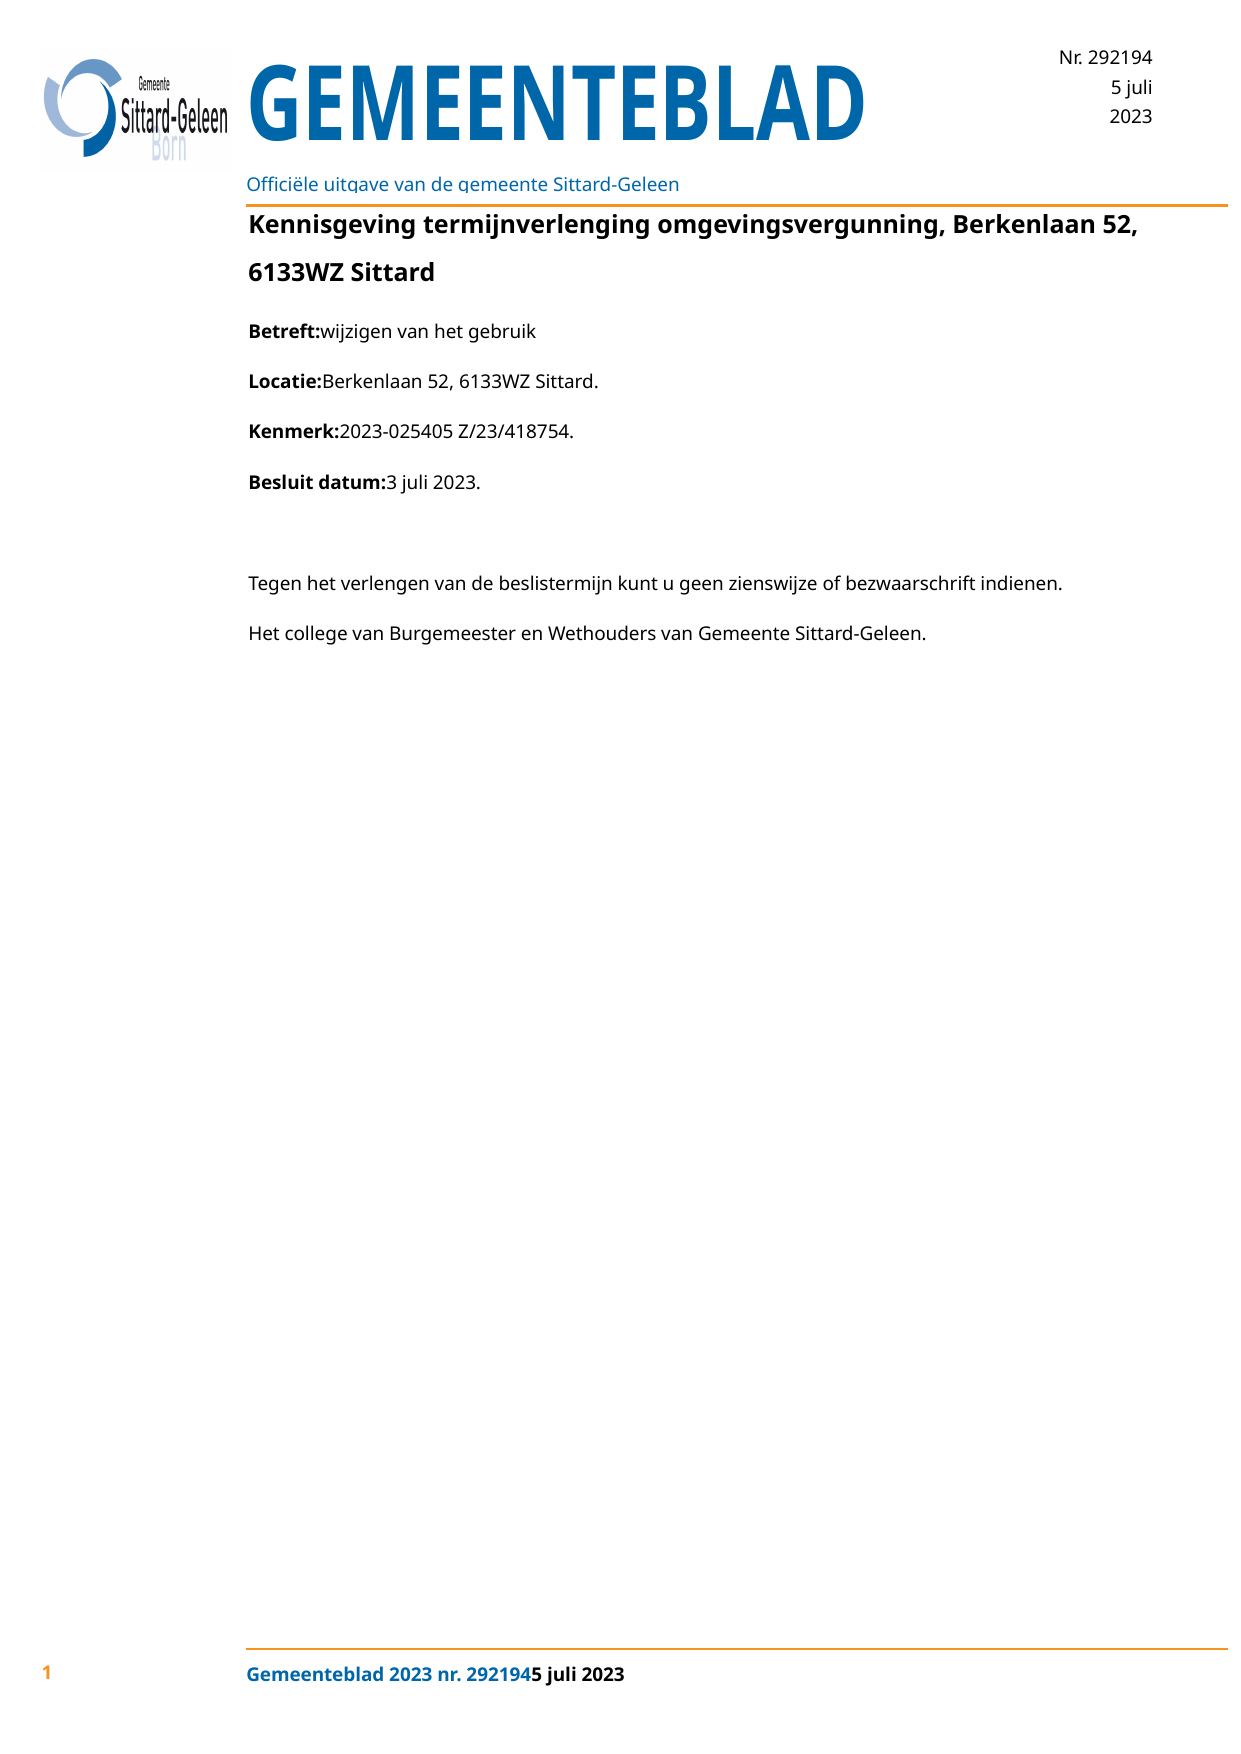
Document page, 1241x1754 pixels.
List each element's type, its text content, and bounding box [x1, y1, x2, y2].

text Het college van Burgemeester en Wethouders van Gemeente Sittard-Geleen. [248, 620, 1152, 646]
text Tegen het verlengen van de beslistermijn kunt u geen zienswijze of bezwaarschrift indienen. [248, 570, 1152, 596]
text Kenmerk:2023-025405 Z/23/418754. [248, 419, 1152, 444]
text Kennisgeving termijnverlenging omgevingsvergunning, Berkenlaan 52, 6133WZ Sittard [248, 207, 1152, 288]
picture [41, 47, 231, 172]
text Locatie:Berkenlaan 52, 6133WZ Sittard. [248, 368, 1152, 394]
text Betreft:wijzigen van het gebruik [248, 318, 1152, 344]
text Besluit datum:3 juli 2023. [248, 469, 1152, 495]
